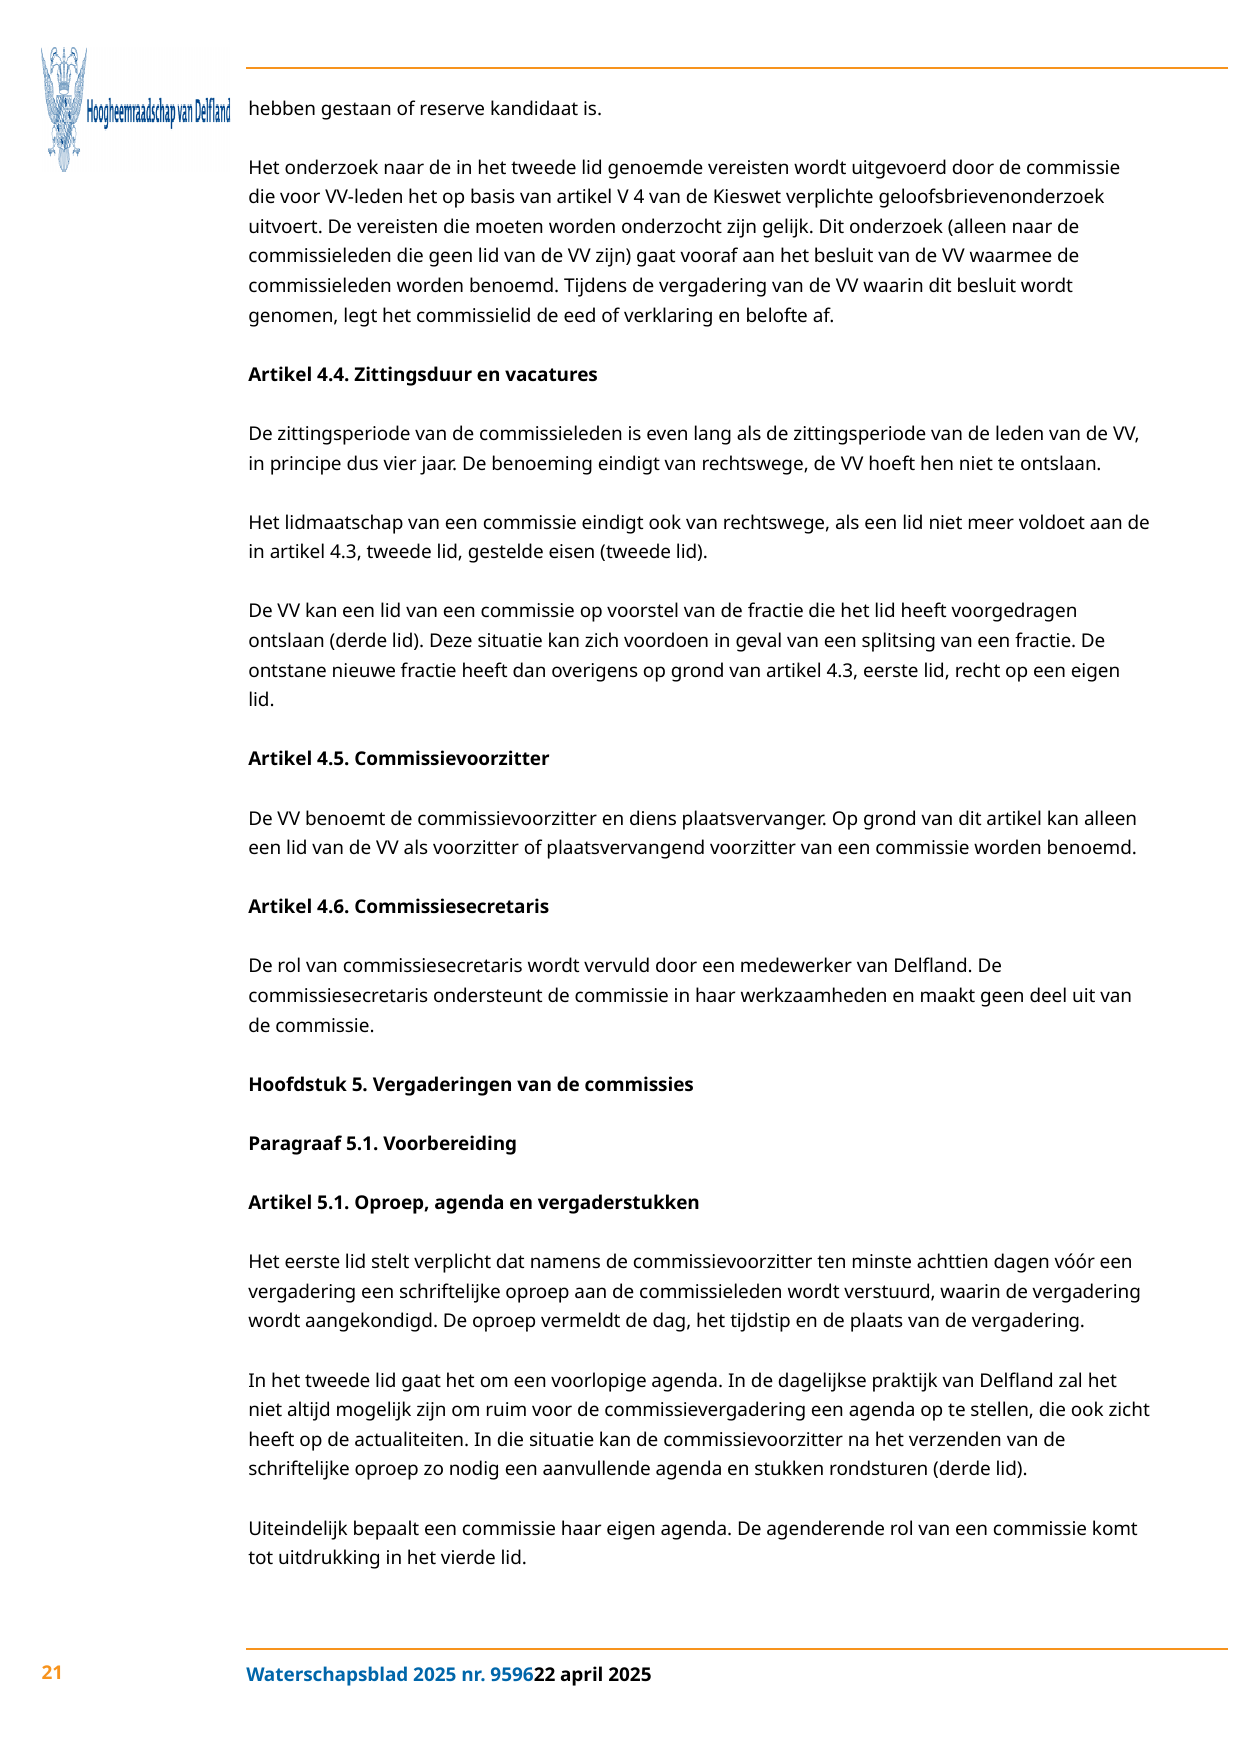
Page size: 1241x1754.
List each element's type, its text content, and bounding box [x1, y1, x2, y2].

text In het tweede lid gaat het om een voorlopige agenda. In de dagelijkse praktijk van Delfland zal het niet altijd mogelijk zijn om ruim voor de commissievergadering een agenda op te stellen, die ook zicht heeft op de actualiteiten. In die situatie kan de commissievoorzitter na het verzenden van de schriftelijke oproep zo nodig een aanvullende agenda en stukken rondsturen (derde lid). [248, 1367, 1152, 1481]
text Artikel 4.6. Commissiesecretaris [248, 893, 1152, 919]
picture [41, 47, 231, 172]
text De zittingsperiode van de commissieleden is even lang als de zittingsperiode van de leden van de VV, in principe dus vier jaar. De benoeming eindigt van rechtswege, de VV hoeft hen niet te ontslaan. [248, 420, 1152, 476]
text De VV benoemt de commissievoorzitter en diens plaatsvervanger. Op grond van dit artikel kan alleen een lid van de VV als voorzitter of plaatsvervangend voorzitter van een commissie worden benoemd. [248, 805, 1152, 860]
text Uiteindelijk bepaalt een commissie haar eigen agenda. De agenderende rol van een commissie komt tot uitdrukking in het vierde lid. [248, 1515, 1152, 1570]
text De VV kan een lid van een commissie op voorstel van de fractie die het lid heeft voorgedragen ontslaan (derde lid). Deze situatie kan zich voordoen in geval van een splitsing van een fractie. De ontstane nieuwe fractie heeft dan overigens op grond van artikel 4.3, eerste lid, recht op een eigen lid. [248, 598, 1152, 712]
text Artikel 4.4. Zittingsduur en vacatures [248, 361, 1152, 387]
text De rol van commissiesecretaris wordt vervuld door een medewerker van Delfland. De commissiesecretaris ondersteunt de commissie in haar werkzaamheden en maakt geen deel uit van de commissie. [248, 953, 1152, 1038]
text Artikel 5.1. Oproep, agenda en vergaderstukken [248, 1189, 1152, 1215]
text Artikel 4.5. Commissievoorzitter [248, 746, 1152, 771]
text Het lidmaatschap van een commissie eindigt ook van rechtswege, als een lid niet meer voldoet aan de in artikel 4.3, tweede lid, gestelde eisen (tweede lid). [248, 509, 1152, 564]
text hebben gestaan of reserve kandidaat is. [248, 95, 1152, 121]
text Het onderzoek naar de in het tweede lid genoemde vereisten wordt uitgevoerd door de commissie die voor VV-leden het op basis van artikel V 4 van de Kieswet verplichte geloofsbrievenonderzoek uitvoert. De vereisten die moeten worden onderzocht zijn gelijk. Dit onderzoek (alleen naar de commissieleden die geen lid van de VV zijn) gaat vooraf aan het besluit van de VV waarmee de commissieleden worden benoemd. Tijdens de vergadering van de VV waarin dit besluit wordt genomen, legt het commissielid de eed of verklaring en belofte af. [248, 154, 1152, 328]
text Paragraaf 5.1. Voorbereiding [248, 1130, 1152, 1156]
text Het eerste lid stelt verplicht dat namens de commissievoorzitter ten minste achttien dagen vóór een vergadering een schriftelijke oproep aan de commissieleden wordt verstuurd, waarin de vergadering wordt aangekondigd. De oproep vermeldt de dag, het tijdstip en de plaats van de vergadering. [248, 1248, 1152, 1333]
text Hoofdstuk 5. Vergaderingen van de commissies [248, 1071, 1152, 1097]
